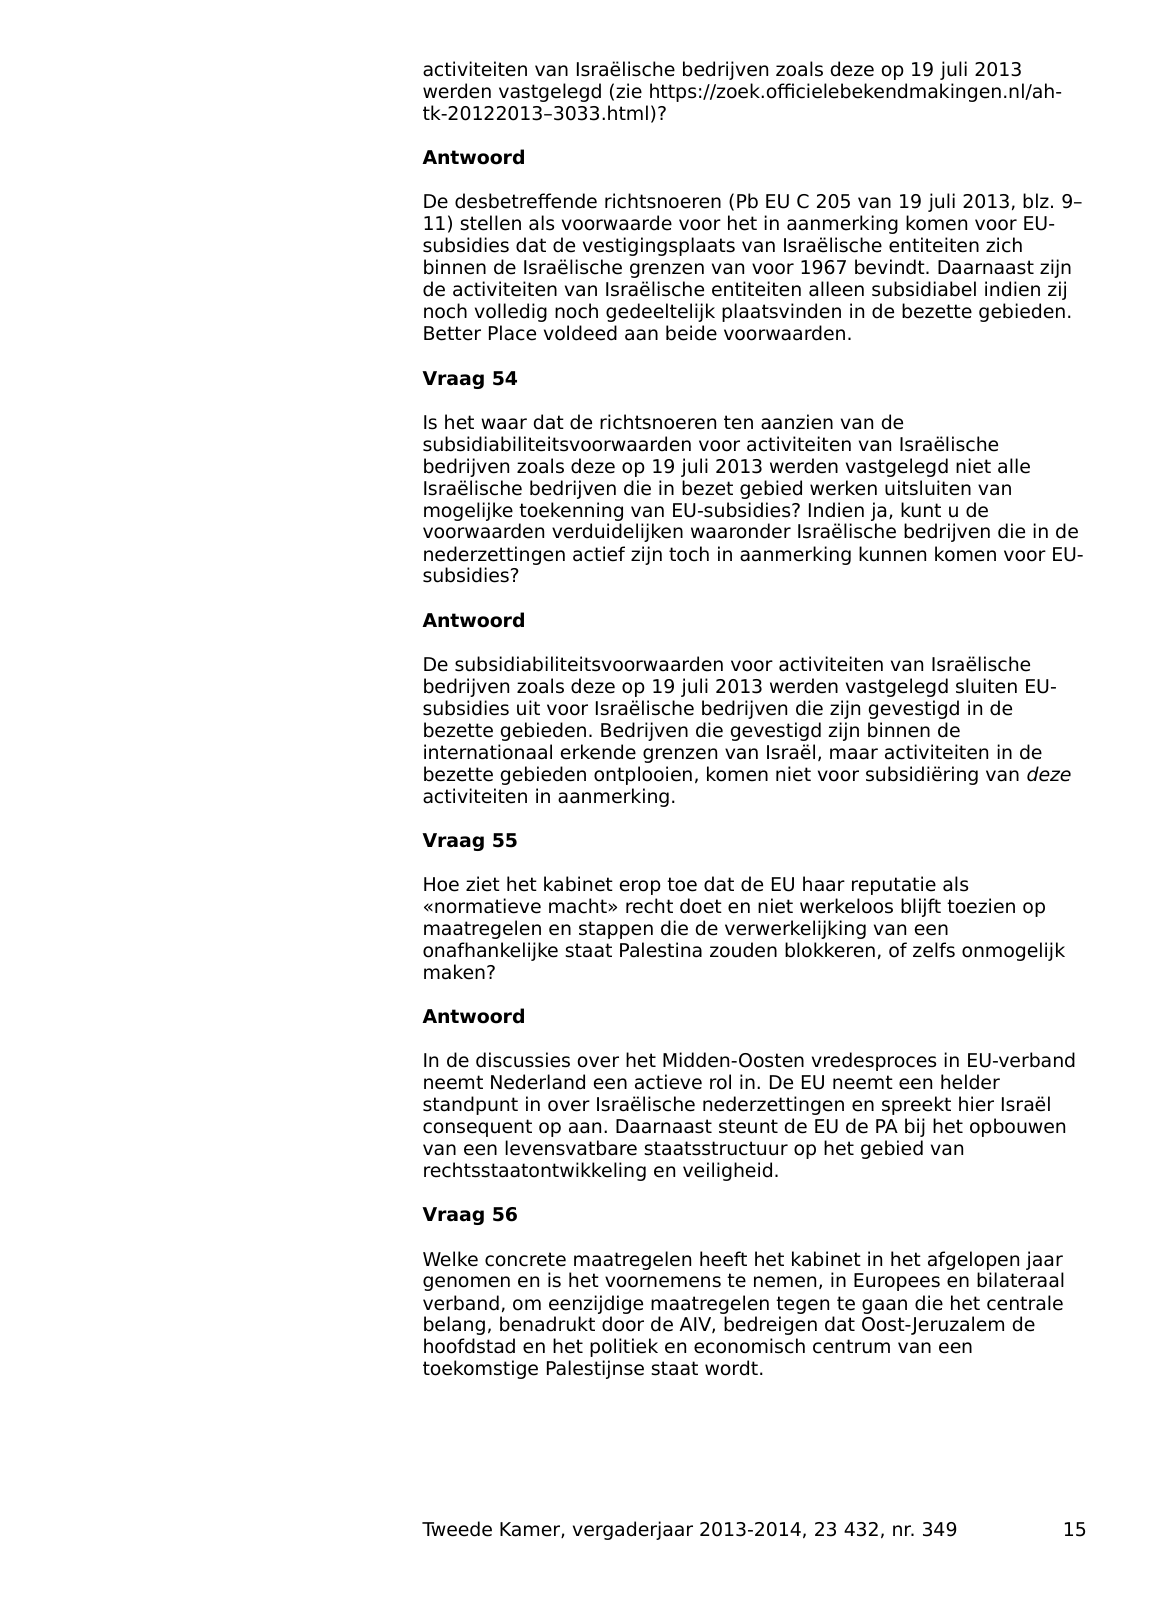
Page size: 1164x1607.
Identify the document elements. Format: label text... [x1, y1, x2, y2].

subtitle Vraag 55 [422, 830, 1087, 852]
subtitle Antwoord [422, 1006, 1087, 1028]
text De subsidiabiliteitsvoorwaarden voor activiteiten van Israëlische bedrijven zoals deze op 19 juli 2013 werden vastgelegd sluiten EU-subsidies uit voor Israëlische bedrijven die zijn gevestigd in de bezette gebieden. Bedrijven die gevestigd zijn binnen de internationaal erkende grenzen van Israël, maar activiteiten in de bezette gebieden ontplooien, komen niet voor subsidiëring van deze activiteiten in aanmerking. [422, 654, 1087, 808]
text In de discussies over het Midden-Oosten vredesproces in EU-verband neemt Nederland een actieve rol in. De EU neemt een helder standpunt in over Israëlische nederzettingen en spreekt hier Israël consequent op aan. Daarnaast steunt de EU de PA bij het opbouwen van een levensvatbare staatsstructuur op het gebied van rechtsstaatontwikkeling en veiligheid. [422, 1050, 1087, 1182]
subtitle Vraag 54 [422, 367, 1087, 389]
text Is het waar dat de richtsnoeren ten aanzien van de subsidiabiliteitsvoorwaarden voor activiteiten van Israëlische bedrijven zoals deze op 19 juli 2013 werden vastgelegd niet alle Israëlische bedrijven die in bezet gebied werken uitsluiten van mogelijke toekenning van EU-subsidies? Indien ja, kunt u de voorwaarden verduidelijken waaronder Israëlische bedrijven die in de nederzettingen actief zijn toch in aanmerking kunnen komen voor EU-subsidies? [422, 412, 1087, 587]
subtitle Antwoord [422, 609, 1087, 632]
subtitle Vraag 56 [422, 1204, 1087, 1226]
subtitle Antwoord [422, 147, 1087, 169]
text De desbetreffende richtsnoeren (Pb EU C 205 van 19 juli 2013, blz. 9–11) stellen als voorwaarde voor het in aanmerking komen voor EU-subsidies dat de vestigingsplaats van Israëlische entiteiten zich binnen de Israëlische grenzen van voor 1967 bevindt. Daarnaast zijn de activiteiten van Israëlische entiteiten alleen subsidiabel indien zij noch volledig noch gedeeltelijk plaatsvinden in de bezette gebieden. Better Place voldeed aan beide voorwaarden. [422, 191, 1087, 345]
text Welke concrete maatregelen heeft het kabinet in het afgelopen jaar genomen en is het voornemens te nemen, in Europees en bilateraal verband, om eenzijdige maatregelen tegen te gaan die het centrale belang, benadrukt door de AIV, bedreigen dat Oost-Jeruzalem de hoofdstad en het politiek en economisch centrum van een toekomstige Palestijnse staat wordt. [422, 1248, 1087, 1380]
text activiteiten van Israëlische bedrijven zoals deze op 19 juli 2013 werden vastgelegd (zie https://zoek.officielebekendmakingen.nl/ah-tk-20122013–3033.html)? [422, 59, 1087, 125]
text Hoe ziet het kabinet erop toe dat de EU haar reputatie als «normatieve macht» recht doet en niet werkeloos blijft toezien op maatregelen en stappen die de verwerkelijking van een onafhankelijke staat Palestina zouden blokkeren, of zelfs onmogelijk maken? [422, 874, 1087, 984]
